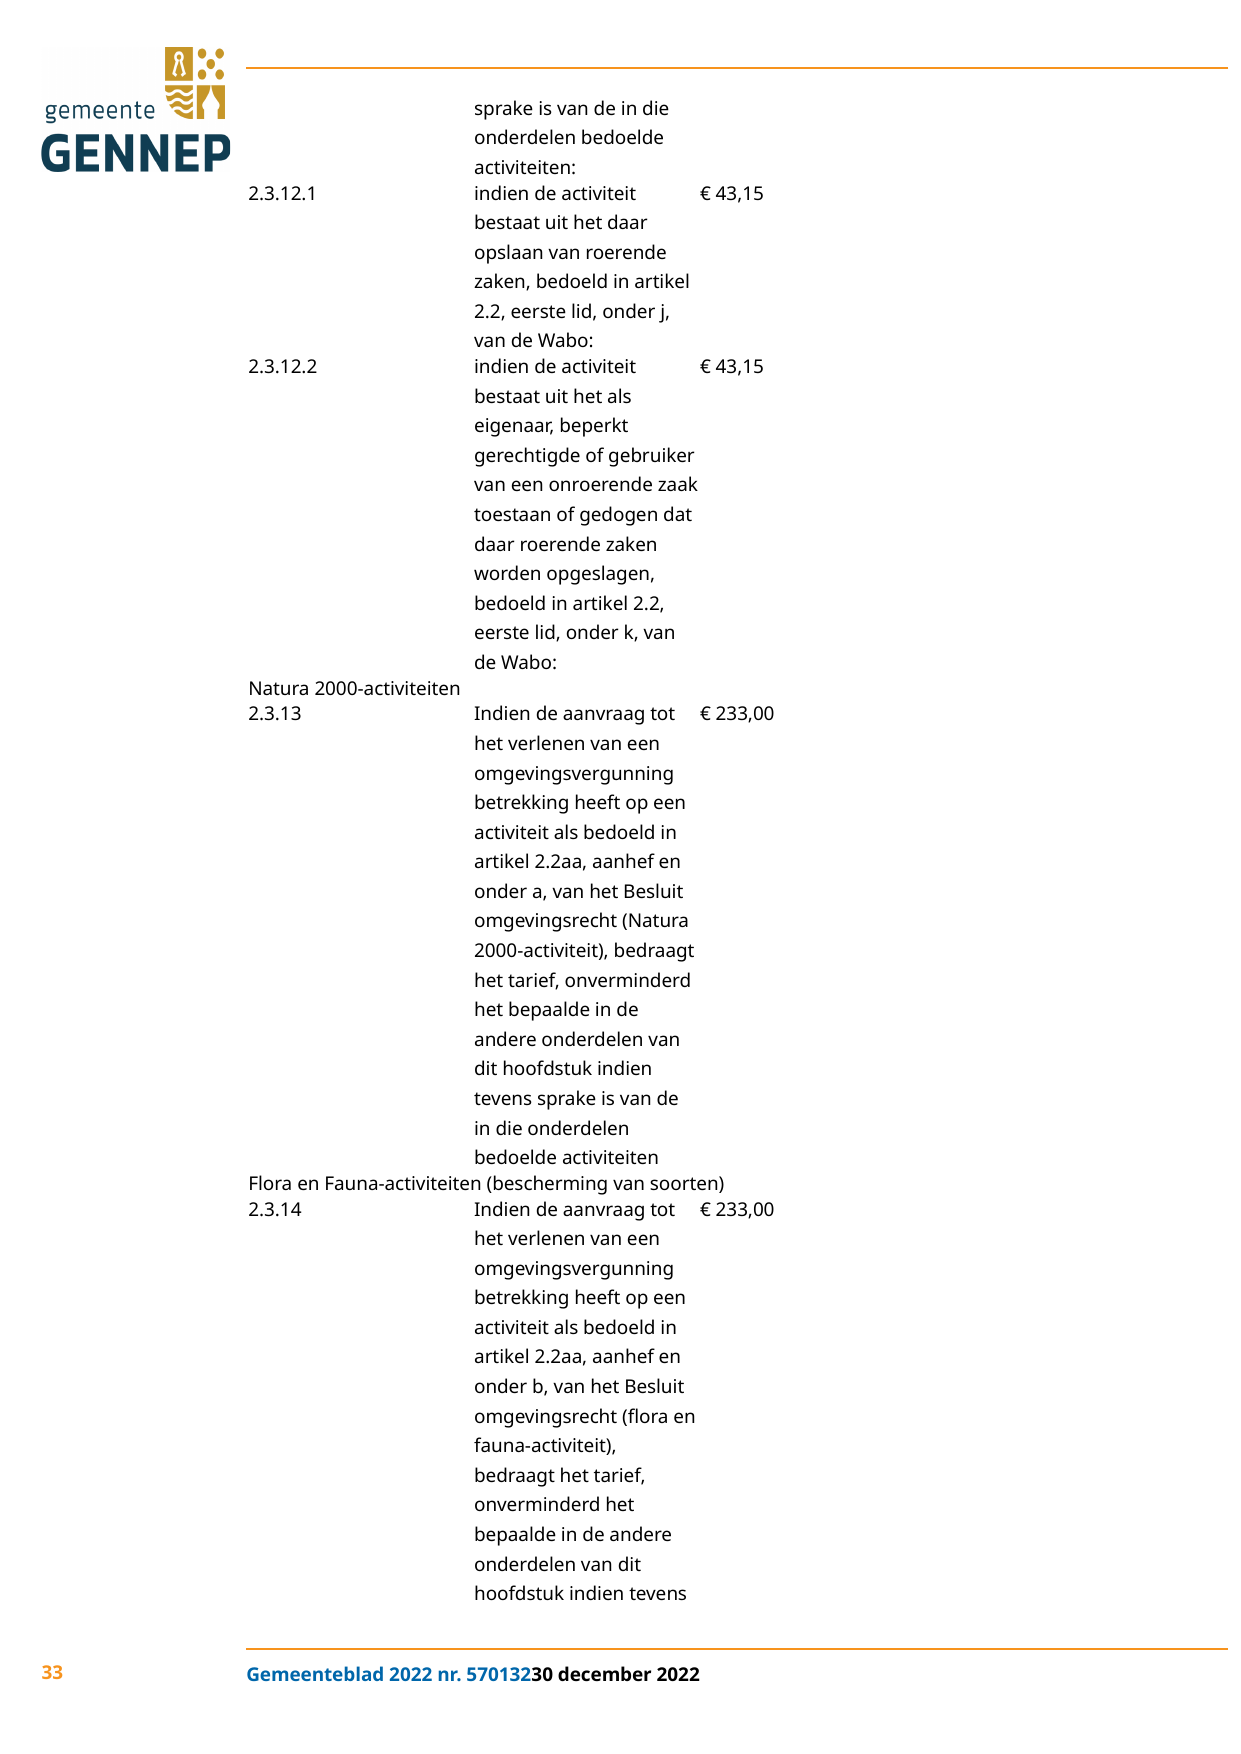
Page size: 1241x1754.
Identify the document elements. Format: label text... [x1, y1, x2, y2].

table_cell [926, 353, 1152, 675]
table_cell Indien de aanvraag tot het verlenen van een omgevingsvergunning betrekking heeft op een activiteit als bedoeld in artikel 2.2aa, aanhef en onder b, van het Besluit omgevingsrecht (flora en fauna-activiteit), bedraagt het tarief, onverminderd het bepaalde in de andere onderdelen van dit hoofdstuk indien tevens [474, 1196, 700, 1606]
table_cell indien de activiteit bestaat uit het als eigenaar, beperkt gerechtigde of gebruiker van een onroerende zaak toestaan of gedogen dat daar roerende zaken worden opgeslagen, bedoeld in artikel 2.2, eerste lid, onder k, van de Wabo: [474, 353, 700, 675]
table_cell [926, 1196, 1152, 1606]
table_cell [926, 701, 1152, 1170]
table_cell 2.3.13 [248, 701, 474, 1170]
table_cell [926, 1170, 1152, 1196]
table_cell 2.3.12.1 [248, 180, 474, 353]
table_cell € 43,15 [700, 353, 926, 675]
table_cell sprake is van de in die onderdelen bedoelde activiteiten: [474, 95, 700, 180]
table_cell Indien de aanvraag tot het verlenen van een omgevingsvergunning betrekking heeft op een activiteit als bedoeld in artikel 2.2aa, aanhef en onder a, van het Besluit omgevingsrecht (Natura 2000-activiteit), bedraagt het tarief, onverminderd het bepaalde in de andere onderdelen van dit hoofdstuk indien tevens sprake is van de in die onderdelen bedoelde activiteiten [474, 701, 700, 1170]
table_cell [926, 675, 1152, 701]
table_cell [926, 180, 1152, 353]
table_cell € 233,00 [700, 1196, 926, 1606]
table_cell indien de activiteit bestaat uit het daar opslaan van roerende zaken, bedoeld in artikel 2.2, eerste lid, onder j, van de Wabo: [474, 180, 700, 353]
table_cell € 233,00 [700, 701, 926, 1170]
table_cell [248, 95, 474, 180]
picture [41, 47, 231, 172]
table_cell Natura 2000-activiteiten [248, 675, 926, 701]
table_cell [700, 95, 926, 180]
table_cell Flora en Fauna-activiteiten (bescherming van soorten) [248, 1170, 926, 1196]
table_cell € 43,15 [700, 180, 926, 353]
table_cell 2.3.14 [248, 1196, 474, 1606]
table_cell 2.3.12.2 [248, 353, 474, 675]
table_cell [926, 95, 1152, 180]
